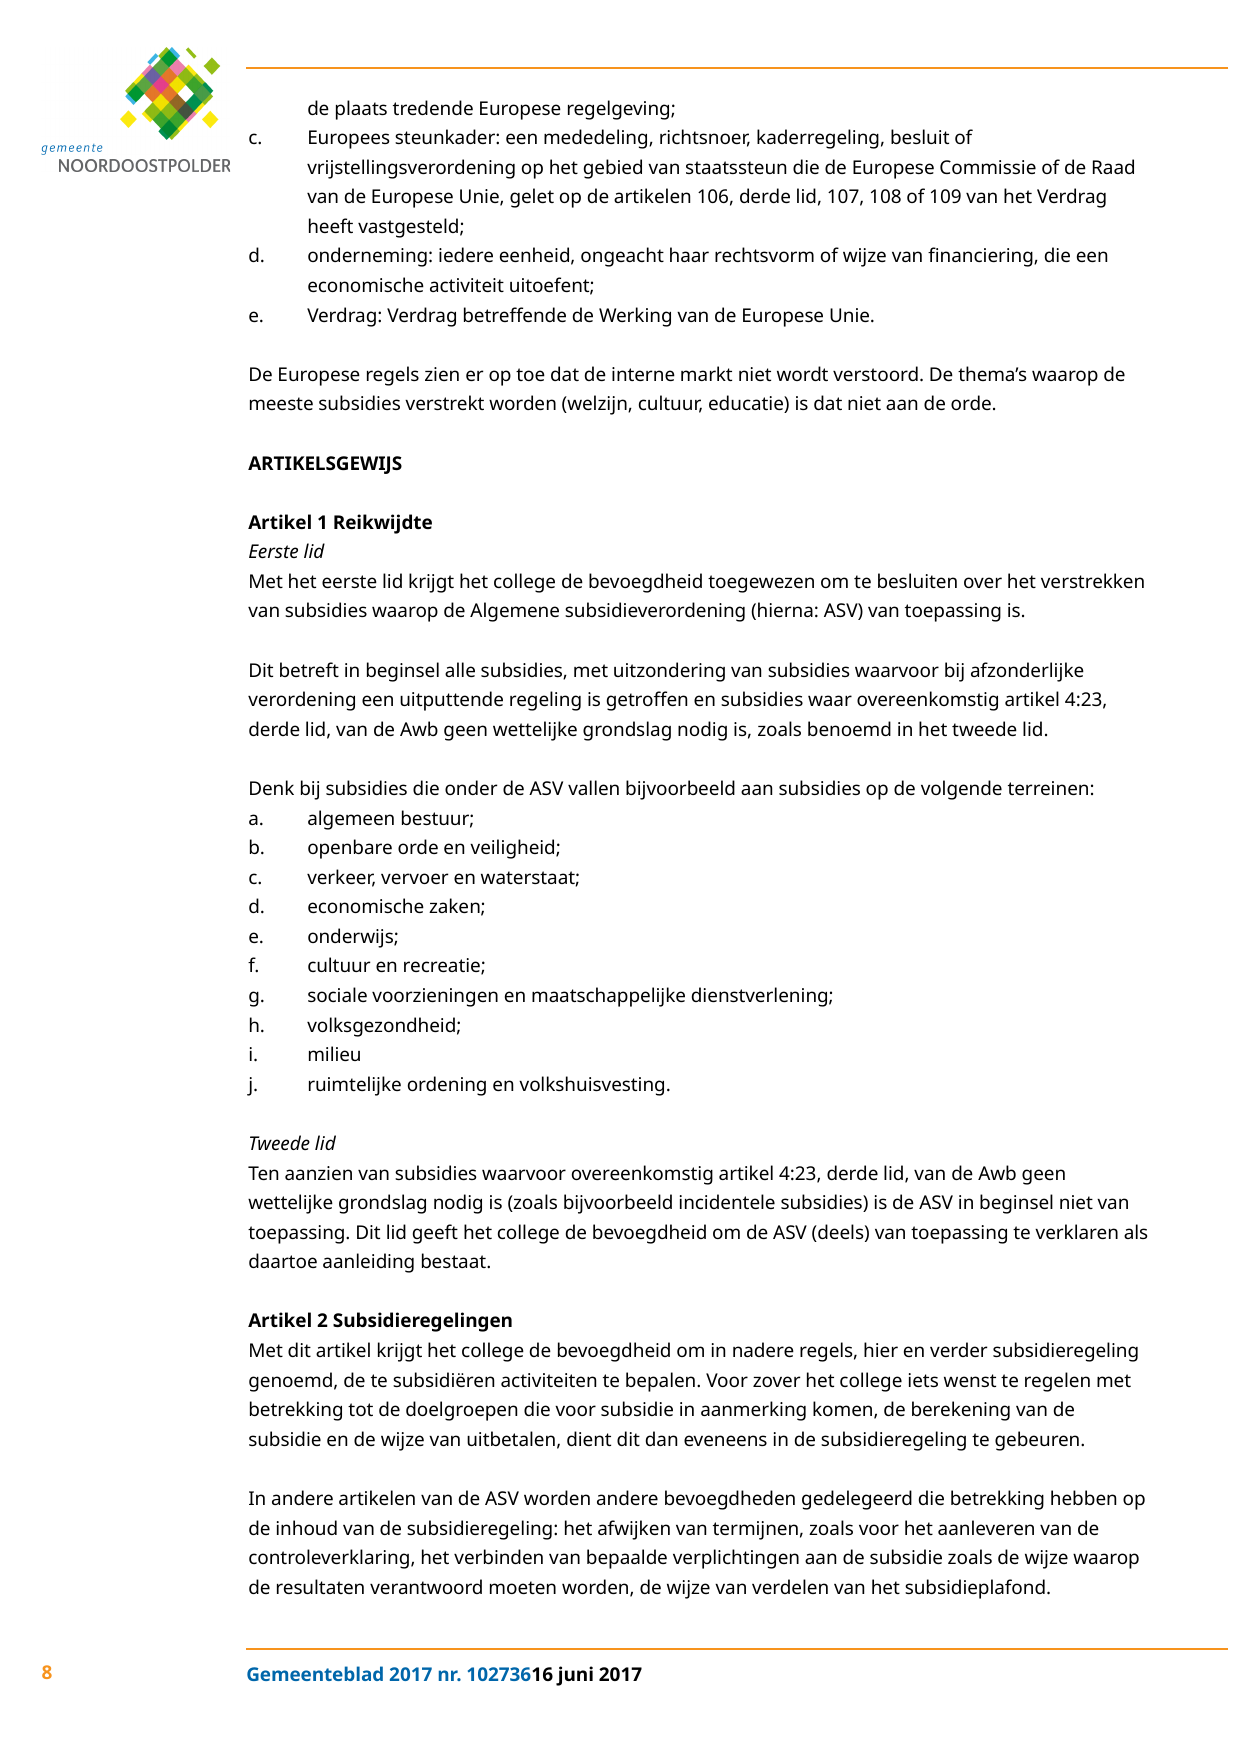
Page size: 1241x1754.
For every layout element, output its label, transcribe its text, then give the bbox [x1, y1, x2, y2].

list ruimtelijke ordening en volkshuisvesting. [248, 1071, 1152, 1097]
list volksgezondheid; [248, 1012, 1152, 1038]
text Artikel 1 Reikwijdte [248, 509, 1152, 535]
list Europees steunkader: een mededeling, richtsnoer, kaderregeling, besluit of vrijstellingsverordening op het gebied van staatssteun die de Europese Commissie of de Raad van de Europese Unie, gelet op de artikelen 106, derde lid, 107, 108 of 109 van het Verdrag heeft vastgesteld; [248, 124, 1152, 239]
text Met dit artikel krijgt het college de bevoegdheid om in nadere regels, hier en verder subsidieregeling genoemd, de te subsidiëren activiteiten te bepalen. Voor zover het college iets wenst te regelen met betrekking tot de doelgroepen die voor subsidie in aanmerking komen, de berekening van de subsidie en de wijze van uitbetalen, dient dit dan eveneens in de subsidieregeling te gebeuren. [248, 1337, 1152, 1452]
text In andere artikelen van de ASV worden andere bevoegdheden gedelegeerd die betrekking hebben op de inhoud van de subsidieregeling: het afwijken van termijnen, zoals voor het aanleveren van de controleverklaring, het verbinden van bepaalde verplichtingen aan de subsidie zoals de wijze waarop de resultaten verantwoord moeten worden, de wijze van verdelen van het subsidieplafond. [248, 1485, 1152, 1600]
text Ten aanzien van subsidies waarvoor overeenkomstig artikel 4:23, derde lid, van de Awb geen wettelijke grondslag nodig is (zoals bijvoorbeeld incidentele subsidies) is de ASV in beginsel niet van toepassing. Dit lid geeft het college de bevoegdheid om de ASV (deels) van toepassing te verklaren als daartoe aanleiding bestaat. [248, 1160, 1152, 1274]
list economische zaken; [248, 893, 1152, 919]
text Artikel 2 Subsidieregelingen [248, 1308, 1152, 1333]
text ARTIKELSGEWIJS [248, 450, 1152, 476]
list verkeer, vervoer en waterstaat; [248, 864, 1152, 890]
list cultuur en recreatie; [248, 953, 1152, 978]
list algemeen bestuur; [248, 805, 1152, 831]
text Met het eerste lid krijgt het college de bevoegdheid toegewezen om te besluiten over het verstrekken van subsidies waarop de Algemene subsidieverordening (hierna: ASV) van toepassing is. [248, 568, 1152, 623]
list milieu [248, 1041, 1152, 1067]
list sociale voorzieningen en maatschappelijke dienstverlening; [248, 982, 1152, 1008]
list de plaats tredende Europese regelgeving; [248, 95, 1152, 121]
list onderneming: iedere eenheid, ongeacht haar rechtsvorm of wijze van financiering, die een economische activiteit uitoefent; [248, 243, 1152, 298]
text Tweede lid [248, 1130, 1152, 1156]
list openbare orde en veiligheid; [248, 834, 1152, 860]
picture [41, 47, 231, 172]
text Denk bij subsidies die onder de ASV vallen bijvoorbeeld aan subsidies op de volgende terreinen: [248, 775, 1152, 801]
list Verdrag: Verdrag betreffende de Werking van de Europese Unie. [248, 302, 1152, 328]
text Eerste lid [248, 538, 1152, 564]
text Dit betreft in beginsel alle subsidies, met uitzondering van subsidies waarvoor bij afzonderlijke verordening een uitputtende regeling is getroffen en subsidies waar overeenkomstig artikel 4:23, derde lid, van de Awb geen wettelijke grondslag nodig is, zoals benoemd in het tweede lid. [248, 657, 1152, 742]
list onderwijs; [248, 923, 1152, 949]
text De Europese regels zien er op toe dat de interne markt niet wordt verstoord. De thema’s waarop de meeste subsidies verstrekt worden (welzijn, cultuur, educatie) is dat niet aan de orde. [248, 361, 1152, 416]
